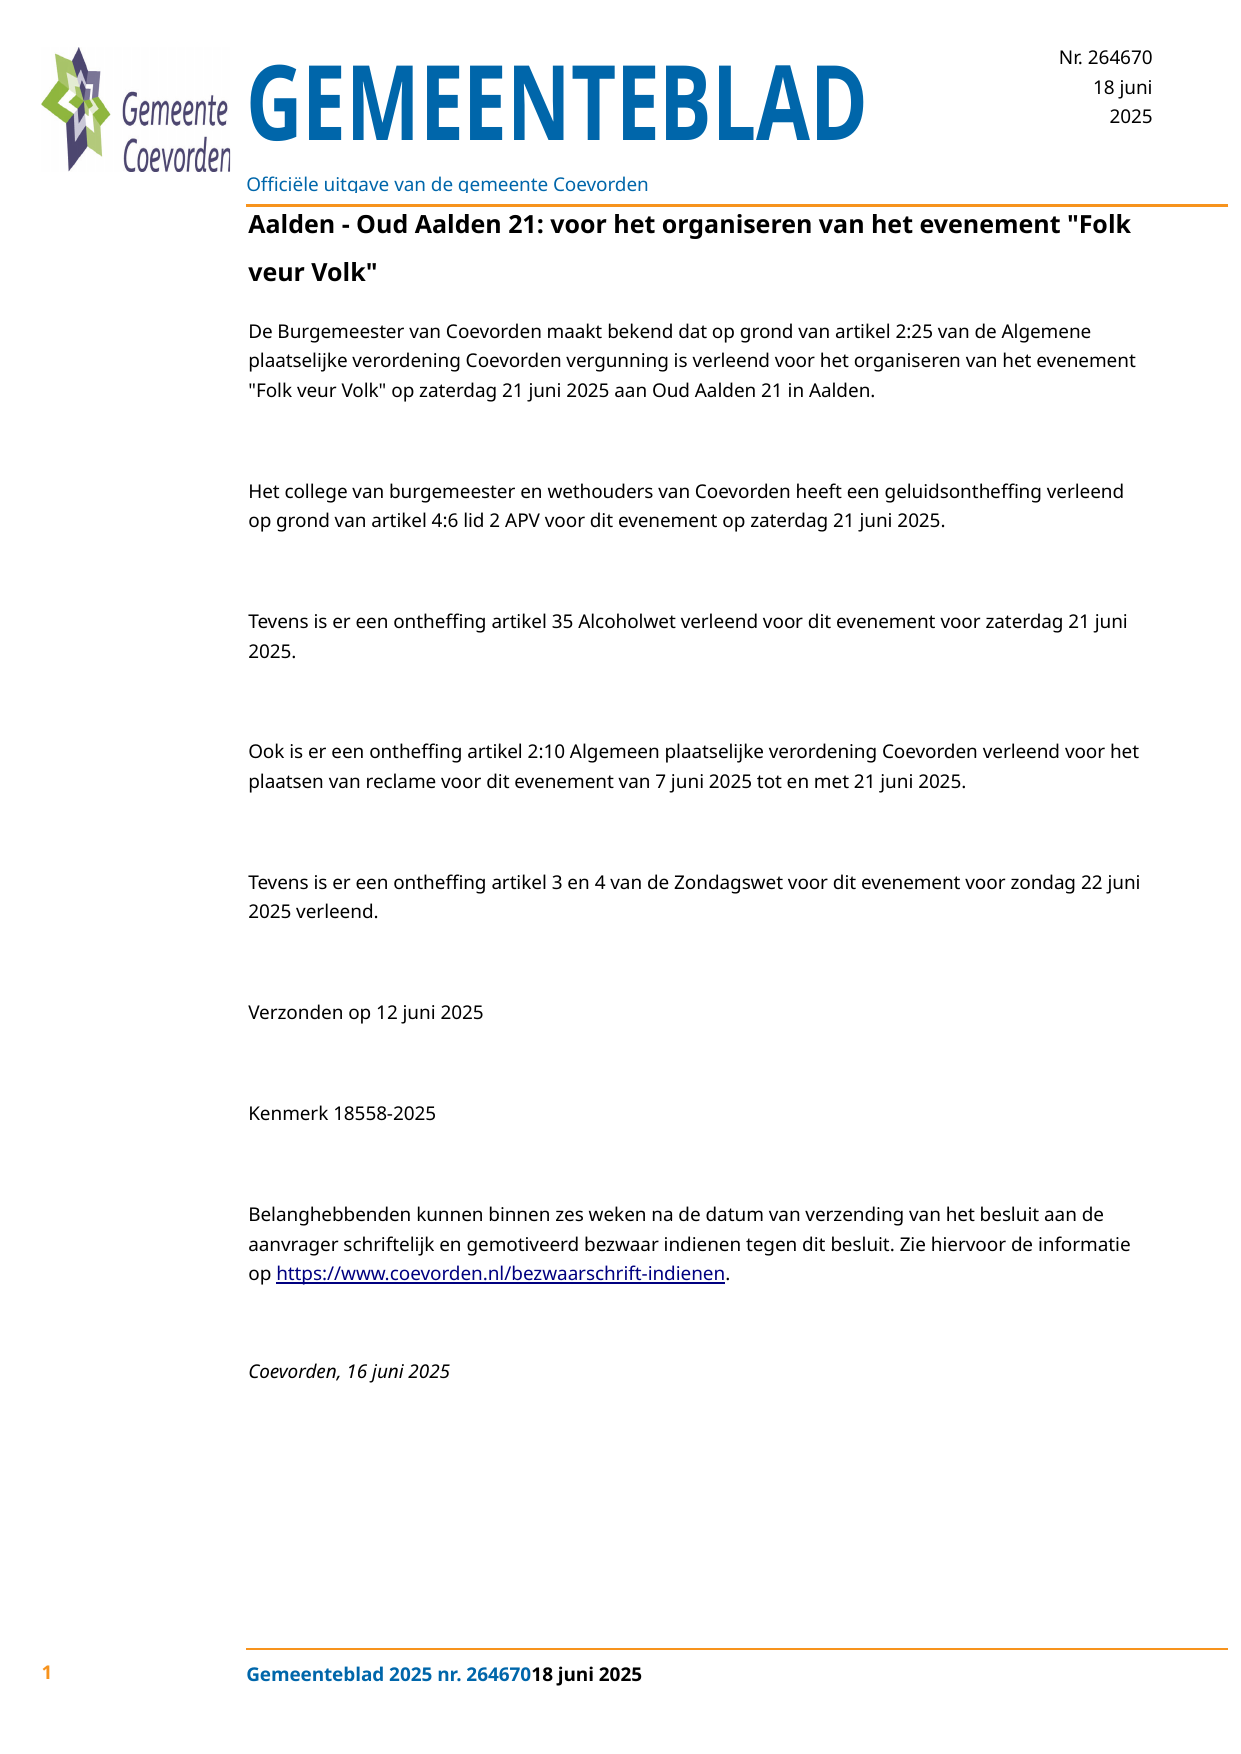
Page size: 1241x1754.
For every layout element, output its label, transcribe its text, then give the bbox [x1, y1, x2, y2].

text Aalden - Oud Aalden 21: voor het organiseren van het evenement "Folk veur Volk" [248, 207, 1152, 288]
text Coevorden, 16 juni 2025 [248, 1359, 1152, 1384]
picture [41, 47, 231, 172]
text De Burgemeester van Coevorden maakt bekend dat op grond van artikel 2:25 van de Algemene plaatselijke verordening Coevorden vergunning is verleend voor het organiseren van het evenement "Folk veur Volk" op zaterdag 21 juni 2025 aan Oud Aalden 21 in Aalden. [248, 318, 1152, 403]
text Tevens is er een ontheffing artikel 3 en 4 van de Zondagswet voor dit evenement voor zondag 22 juni 2025 verleend. [248, 869, 1152, 924]
text Tevens is er een ontheffing artikel 35 Alcoholwet verleend voor dit evenement voor zaterdag 21 juni 2025. [248, 608, 1152, 664]
text Het college van burgemeester en wethouders van Coevorden heeft een geluidsontheffing verleend op grond van artikel 4:6 lid 2 APV voor dit evenement op zaterdag 21 juni 2025. [248, 478, 1152, 533]
text Verzonden op 12 juni 2025 [248, 999, 1152, 1025]
text Ook is er een ontheffing artikel 2:10 Algemeen plaatselijke verordening Coevorden verleend voor het plaatsen van reclame voor dit evenement van 7 juni 2025 tot en met 21 juni 2025. [248, 739, 1152, 794]
text Kenmerk 18558-2025 [248, 1100, 1152, 1126]
text Belanghebbenden kunnen binnen zes weken na de datum van verzending van het besluit aan de aanvrager schriftelijk en gemotiveerd bezwaar indienen tegen dit besluit. Zie hiervoor de informatie op https://www.coevorden.nl/bezwaarschrift-indienen. [248, 1201, 1152, 1286]
